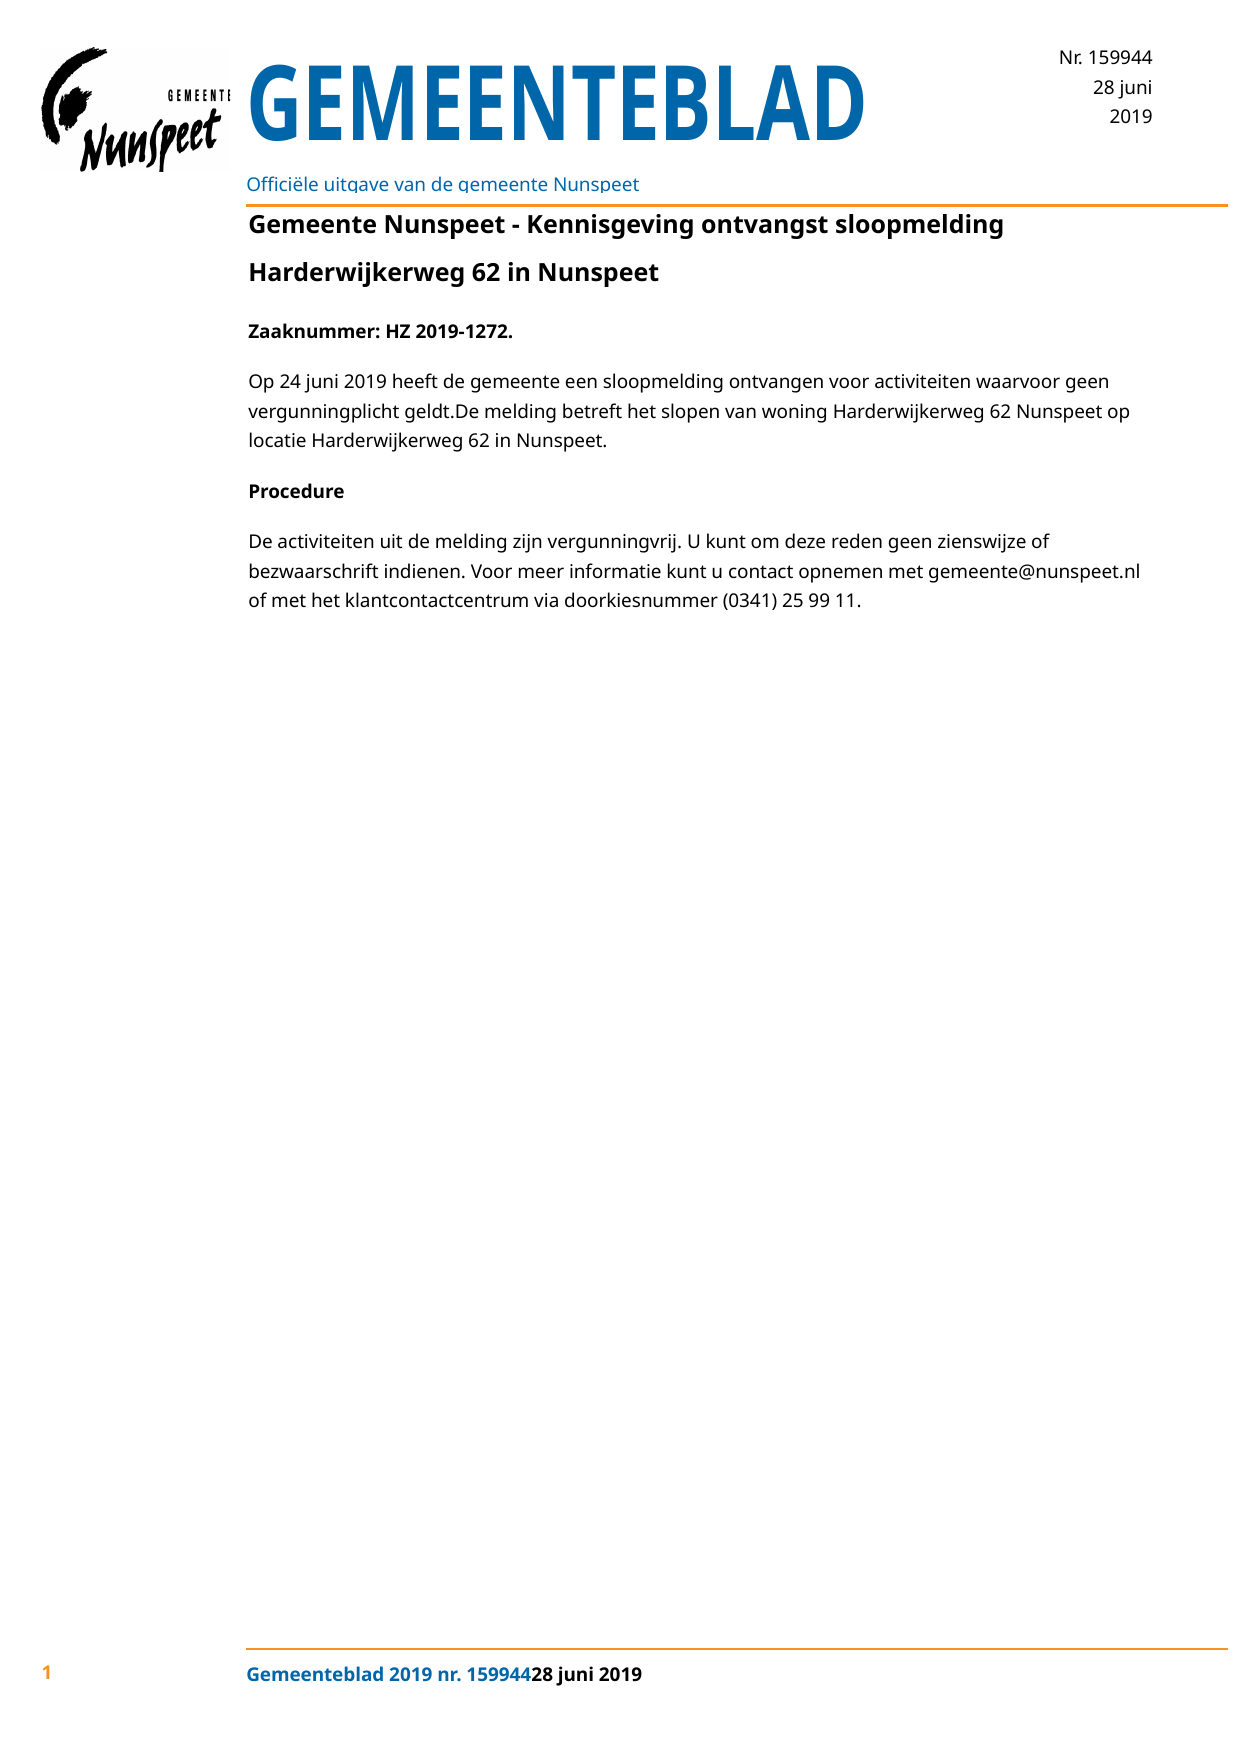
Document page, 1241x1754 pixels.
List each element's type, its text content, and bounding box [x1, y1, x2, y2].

text De activiteiten uit de melding zijn vergunningvrij. U kunt om deze reden geen zienswijze of bezwaarschrift indienen. Voor meer informatie kunt u contact opnemen met gemeente@nunspeet.nl of met het klantcontactcentrum via doorkiesnummer (0341) 25 99 11. [248, 528, 1152, 613]
text Gemeente Nunspeet - Kennisgeving ontvangst sloopmelding Harderwijkerweg 62 in Nunspeet [248, 207, 1152, 288]
text Zaaknummer: HZ 2019-1272. [248, 318, 1152, 344]
text Procedure [248, 478, 1152, 504]
text Op 24 juni 2019 heeft de gemeente een sloopmelding ontvangen voor activiteiten waarvoor geen vergunningplicht geldt.De melding betreft het slopen van woning Harderwijkerweg 62 Nunspeet op locatie Harderwijkerweg 62 in Nunspeet. [248, 368, 1152, 453]
picture [41, 47, 231, 172]
